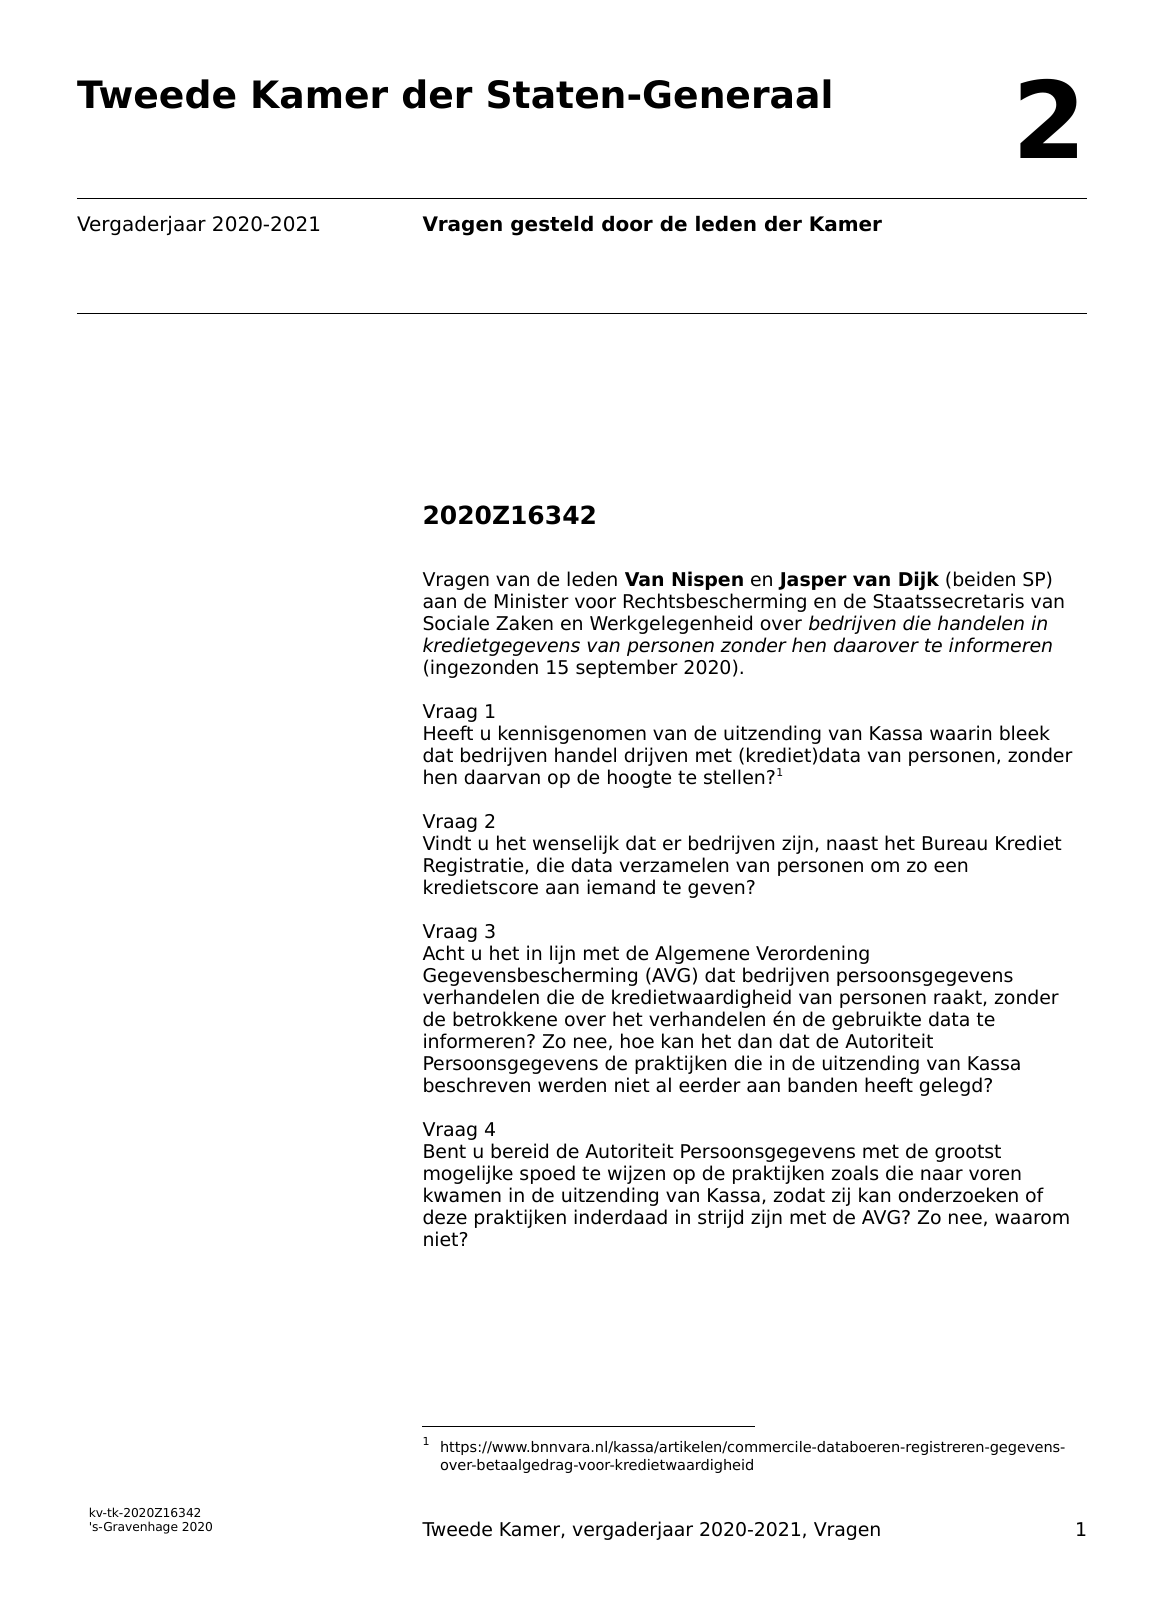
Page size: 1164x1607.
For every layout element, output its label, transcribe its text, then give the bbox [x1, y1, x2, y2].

text Acht u het in lijn met de Algemene Verordening Gegevensbescherming (AVG) dat bedrijven persoonsgegevens verhandelen die de kredietwaardigheid van personen raakt, zonder de betrokkene over het verhandelen én de gebruikte data te informeren? Zo nee, hoe kan het dan dat de Autoriteit Persoonsgegevens de praktijken die in de uitzending van Kassa beschreven werden niet al eerder aan banden heeft gelegd? [422, 943, 1087, 1097]
text 's-Gravenhage 2020 [88, 1520, 323, 1534]
table_header 2 [886, 59, 1087, 198]
text Vraag 1 [422, 701, 1087, 723]
text Vraag 3 [422, 921, 1087, 943]
text kv-tk-2020Z16342 [88, 1506, 323, 1520]
text Vraag 4 [422, 1119, 1087, 1141]
table_header Tweede Kamer der Staten-Generaal [77, 59, 886, 198]
text Vragen van de leden Van Nispen en Jasper van Dijk (beiden SP) aan de Minister voor Rechtsbescherming en de Staatssecretaris van Sociale Zaken en Werkgelegenheid over bedrijven die handelen in kredietgegevens van personen zonder hen daarover te informeren (ingezonden 15 september 2020). [422, 569, 1087, 679]
table_cell Vergaderjaar 2020-2021 [77, 199, 422, 313]
text https://www.bnnvara.nl/kassa/artikelen/commercile-databoeren-registreren-gegevens-over-betaalgedrag-voor-kredietwaardigheid [422, 1435, 1087, 1474]
table_cell Vragen gesteld door de leden der Kamer [422, 199, 1087, 313]
text Heeft u kennisgenomen van de uitzending van Kassa waarin bleek dat bedrijven handel drijven met (krediet)data van personen, zonder hen daarvan op de hoogte te stellen? [422, 723, 1087, 789]
text Bent u bereid de Autoriteit Persoonsgegevens met de grootst mogelijke spoed te wijzen op de praktijken zoals die naar voren kwamen in de uitzending van Kassa, zodat zij kan onderzoeken of deze praktijken inderdaad in strijd zijn met de AVG? Zo nee, waarom niet? [422, 1141, 1087, 1251]
text 2020Z16342 [422, 501, 1087, 531]
text Vindt u het wenselijk dat er bedrijven zijn, naast het Bureau Krediet Registratie, die data verzamelen van personen om zo een kredietscore aan iemand te geven? [422, 833, 1087, 899]
text Vraag 2 [422, 811, 1087, 833]
